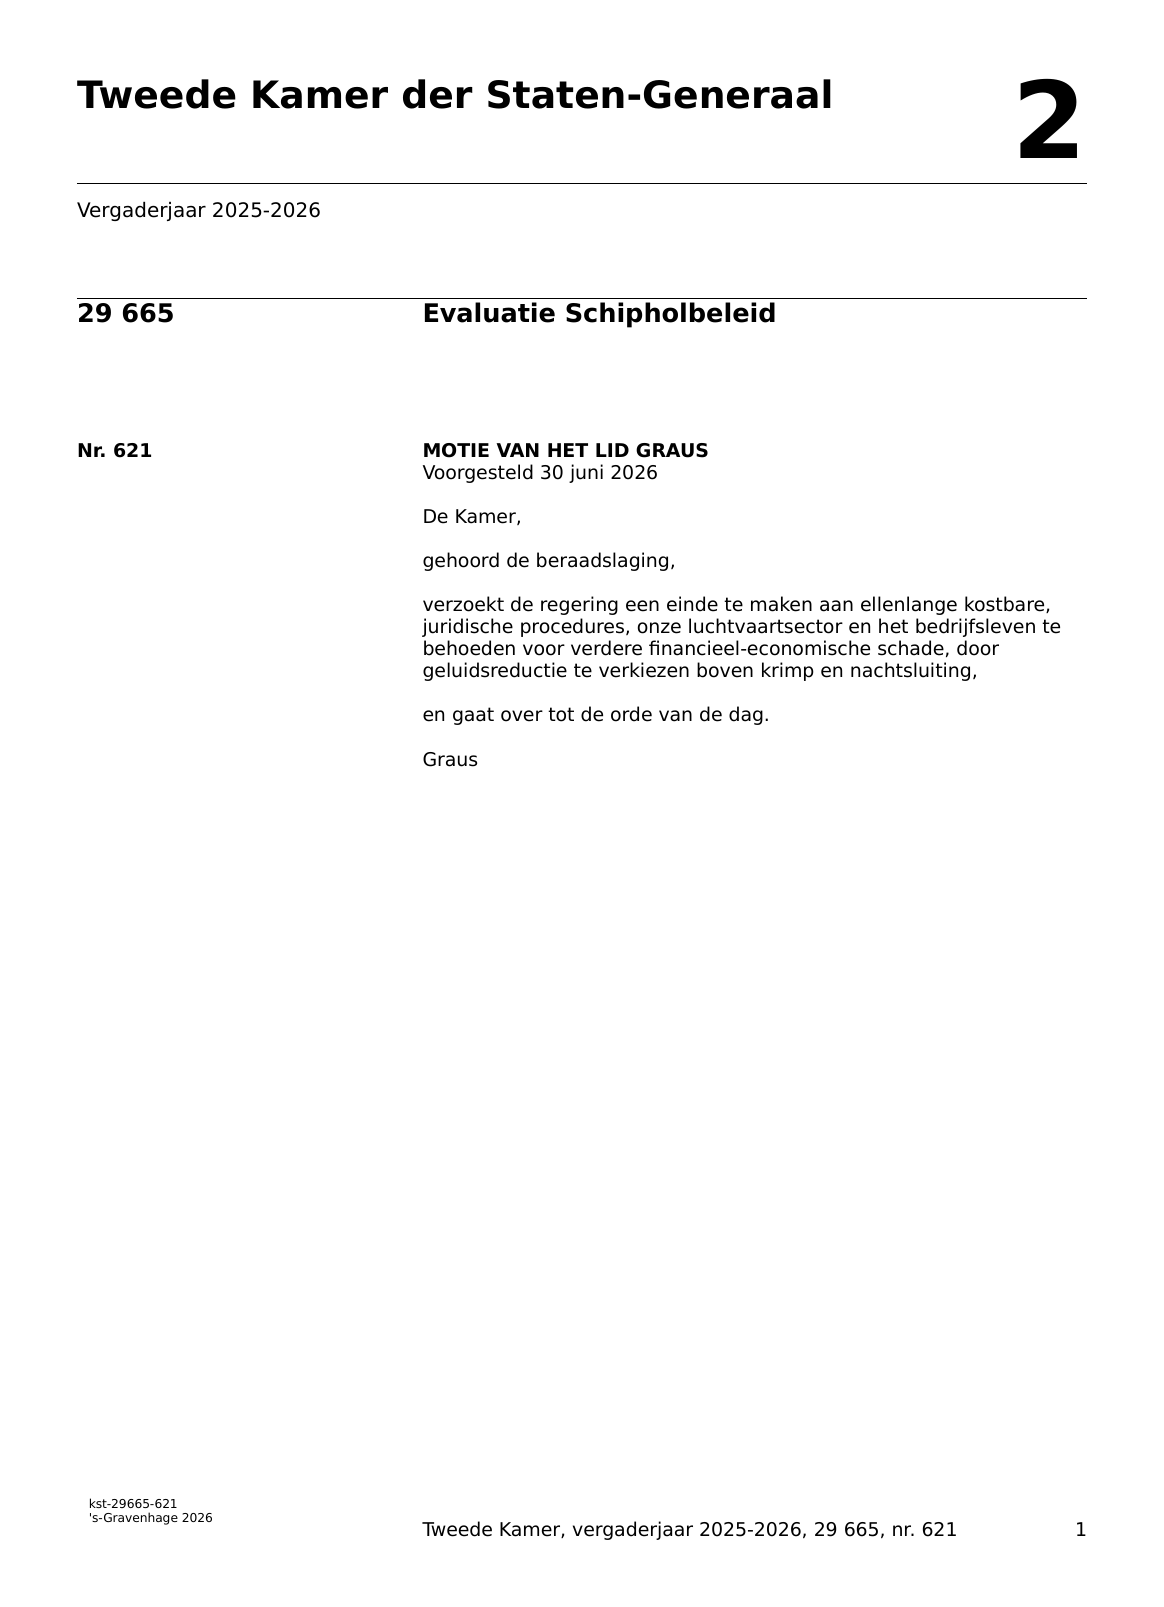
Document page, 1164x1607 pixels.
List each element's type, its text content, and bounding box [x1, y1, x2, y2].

text De Kamer, [422, 506, 1087, 528]
table_cell Vergaderjaar 2025-2026 [77, 184, 1087, 298]
text 's-Gravenhage 2026 [88, 1511, 323, 1525]
table_header Tweede Kamer der Staten-Generaal [77, 59, 886, 183]
text Graus [422, 748, 1087, 770]
text Voorgesteld 30 juni 2026 [422, 462, 1087, 484]
subtitle Nr. 621 MOTIE VAN HET LID GRAUS [77, 440, 1087, 462]
text en gaat over tot de orde van de dag. [422, 704, 1087, 726]
subtitle 29 665 Evaluatie Schipholbeleid [77, 299, 1087, 329]
text gehoord de beraadslaging, [422, 550, 1087, 572]
text kst-29665-621 [88, 1497, 323, 1511]
text verzoekt de regering een einde te maken aan ellenlange kostbare, juridische procedures, onze luchtvaartsector en het bedrijfsleven te behoeden voor verdere financieel-economische schade, door geluidsreductie te verkiezen boven krimp en nachtsluiting, [422, 594, 1087, 682]
table_header 2 [886, 59, 1087, 183]
